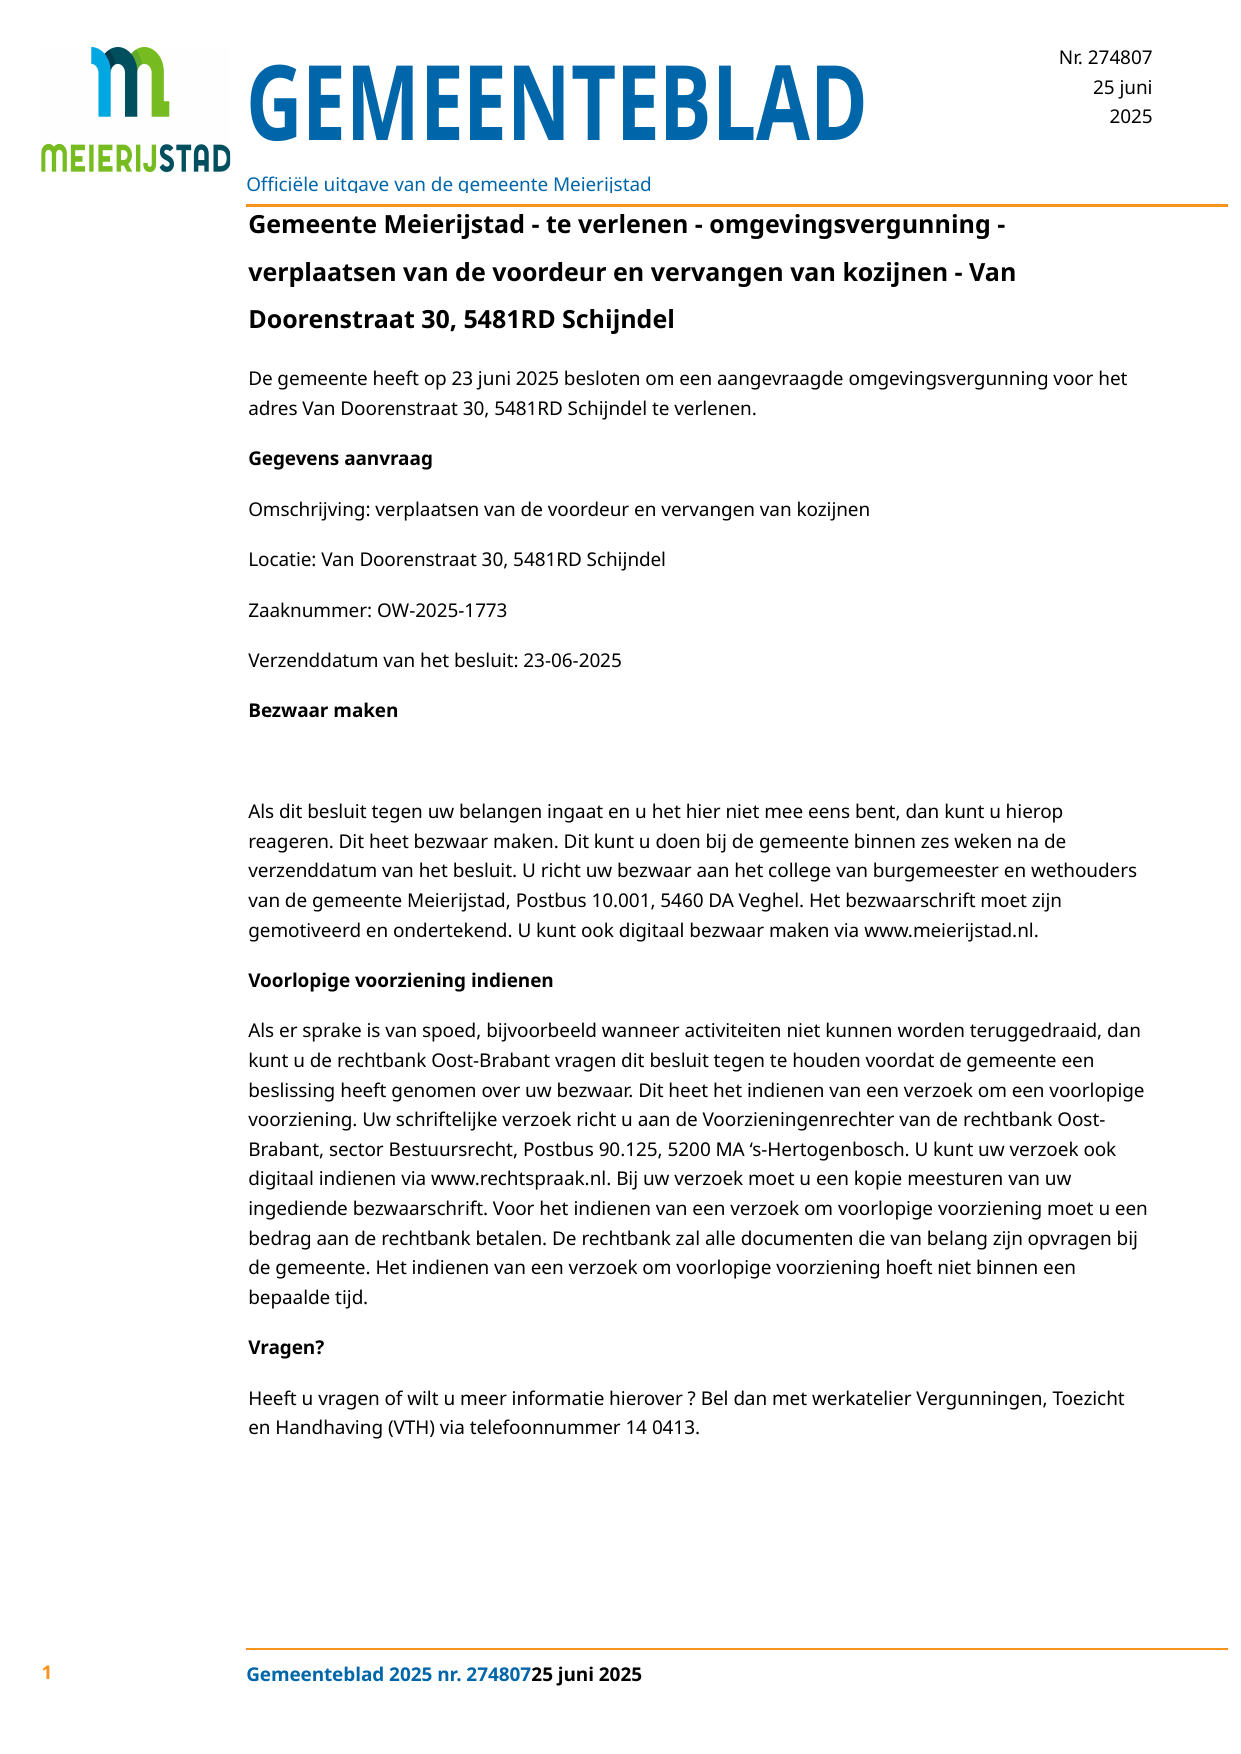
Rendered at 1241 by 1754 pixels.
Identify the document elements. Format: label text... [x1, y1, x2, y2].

text Locatie: Van Doorenstraat 30, 5481RD Schijndel [248, 546, 1152, 572]
text Omschrijving: verplaatsen van de voordeur en vervangen van kozijnen [248, 496, 1152, 522]
text De gemeente heeft op 23 juni 2025 besloten om een aangevraagde omgevingsvergunning voor het adres Van Doorenstraat 30, 5481RD Schijndel te verlenen. [248, 366, 1152, 421]
text Gemeente Meierijstad - te verlenen - omgevingsvergunning - verplaatsen van de voordeur en vervangen van kozijnen - Van Doorenstraat 30, 5481RD Schijndel [248, 207, 1152, 336]
text Verzenddatum van het besluit: 23-06-2025 [248, 647, 1152, 673]
text Als dit besluit tegen uw belangen ingaat en u het hier niet mee eens bent, dan kunt u hierop reageren. Dit heet bezwaar maken. Dit kunt u doen bij de gemeente binnen zes weken na de verzenddatum van het besluit. U richt uw bezwaar aan het college van burgemeester en wethouders van de gemeente Meierijstad, Postbus 10.001, 5460 DA Veghel. Het bezwaarschrift moet zijn gemotiveerd en ondertekend. U kunt ook digitaal bezwaar maken via www.meierijstad.nl. [248, 798, 1152, 942]
text Vragen? [248, 1334, 1152, 1360]
text Zaaknummer: OW-2025-1773 [248, 597, 1152, 622]
text Gegevens aanvraag [248, 446, 1152, 471]
text Bezwaar maken [248, 698, 1152, 723]
text Heeft u vragen of wilt u meer informatie hierover ? Bel dan met werkatelier Vergunningen, Toezicht en Handhaving (VTH) via telefoonnummer 14 0413. [248, 1385, 1152, 1440]
text Als er sprake is van spoed, bijvoorbeeld wanneer activiteiten niet kunnen worden teruggedraaid, dan kunt u de rechtbank Oost-Brabant vragen dit besluit tegen te houden voordat de gemeente een beslissing heeft genomen over uw bezwaar. Dit heet het indienen van een verzoek om een voorlopige voorziening. Uw schriftelijke verzoek richt u aan de Voorzieningenrechter van de rechtbank Oost-Brabant, sector Bestuursrecht, Postbus 90.125, 5200 MA ‘s-Hertogenbosch. U kunt uw verzoek ook digitaal indienen via www.rechtspraak.nl. Bij uw verzoek moet u een kopie meesturen van uw ingediende bezwaarschrift. Voor het indienen van een verzoek om voorlopige voorziening moet u een bedrag aan de rechtbank betalen. De rechtbank zal alle documenten die van belang zijn opvragen bij de gemeente. Het indienen van een verzoek om voorlopige voorziening hoeft niet binnen een bepaalde tijd. [248, 1018, 1152, 1309]
text Voorlopige voorziening indienen [248, 967, 1152, 993]
picture [41, 47, 231, 172]
